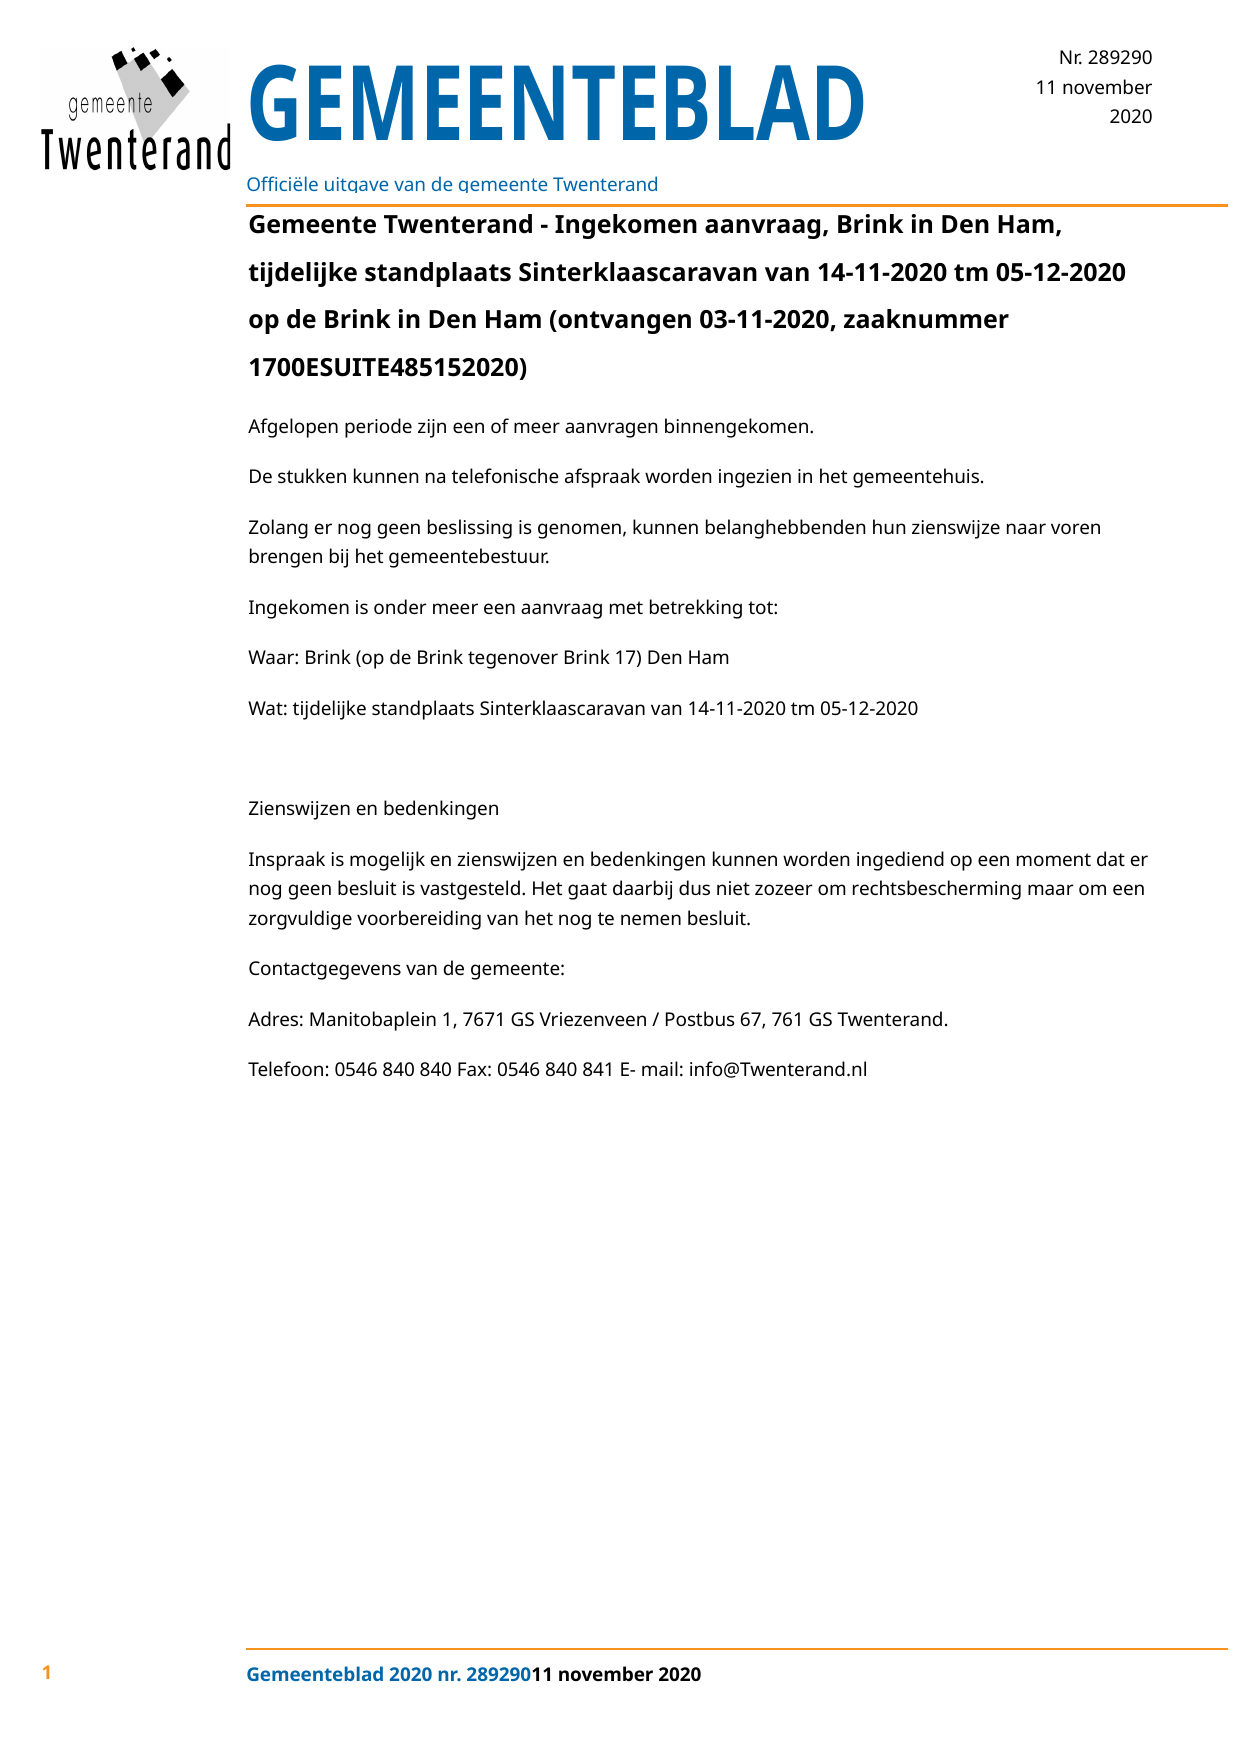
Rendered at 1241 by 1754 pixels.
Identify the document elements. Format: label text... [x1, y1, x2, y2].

text Adres: Manitobaplein 1, 7671 GS Vriezenveen / Postbus 67, 761 GS Twenterand. [248, 1006, 1152, 1032]
picture [41, 47, 231, 172]
text Waar: Brink (op de Brink tegenover Brink 17) Den Ham [248, 644, 1152, 670]
text Zienswijzen en bedenkingen [248, 796, 1152, 821]
text Zolang er nog geen beslissing is genomen, kunnen belanghebbenden hun zienswijze naar voren brengen bij het gemeentebestuur. [248, 514, 1152, 569]
text Ingekomen is onder meer een aanvraag met betrekking tot: [248, 594, 1152, 620]
text Afgelopen periode zijn een of meer aanvragen binnengekomen. [248, 413, 1152, 439]
text Contactgegevens van de gemeente: [248, 956, 1152, 981]
text Inspraak is mogelijk en zienswijzen en bedenkingen kunnen worden ingediend op een moment dat er nog geen besluit is vastgesteld. Het gaat daarbij dus niet zozeer om rechtsbescherming maar om een zorgvuldige voorbereiding van het nog te nemen besluit. [248, 846, 1152, 931]
text Telefoon: 0546 840 840 Fax: 0546 840 841 E- mail: info@Twenterand.nl [248, 1056, 1152, 1082]
text De stukken kunnen na telefonische afspraak worden ingezien in het gemeentehuis. [248, 463, 1152, 489]
text Wat: tijdelijke standplaats Sinterklaascaravan van 14-11-2020 tm 05-12-2020 [248, 695, 1152, 721]
text Gemeente Twenterand - Ingekomen aanvraag, Brink in Den Ham, tijdelijke standplaats Sinterklaascaravan van 14-11-2020 tm 05-12-2020 op de Brink in Den Ham (ontvangen 03-11-2020, zaaknummer 1700ESUITE485152020) [248, 207, 1152, 384]
